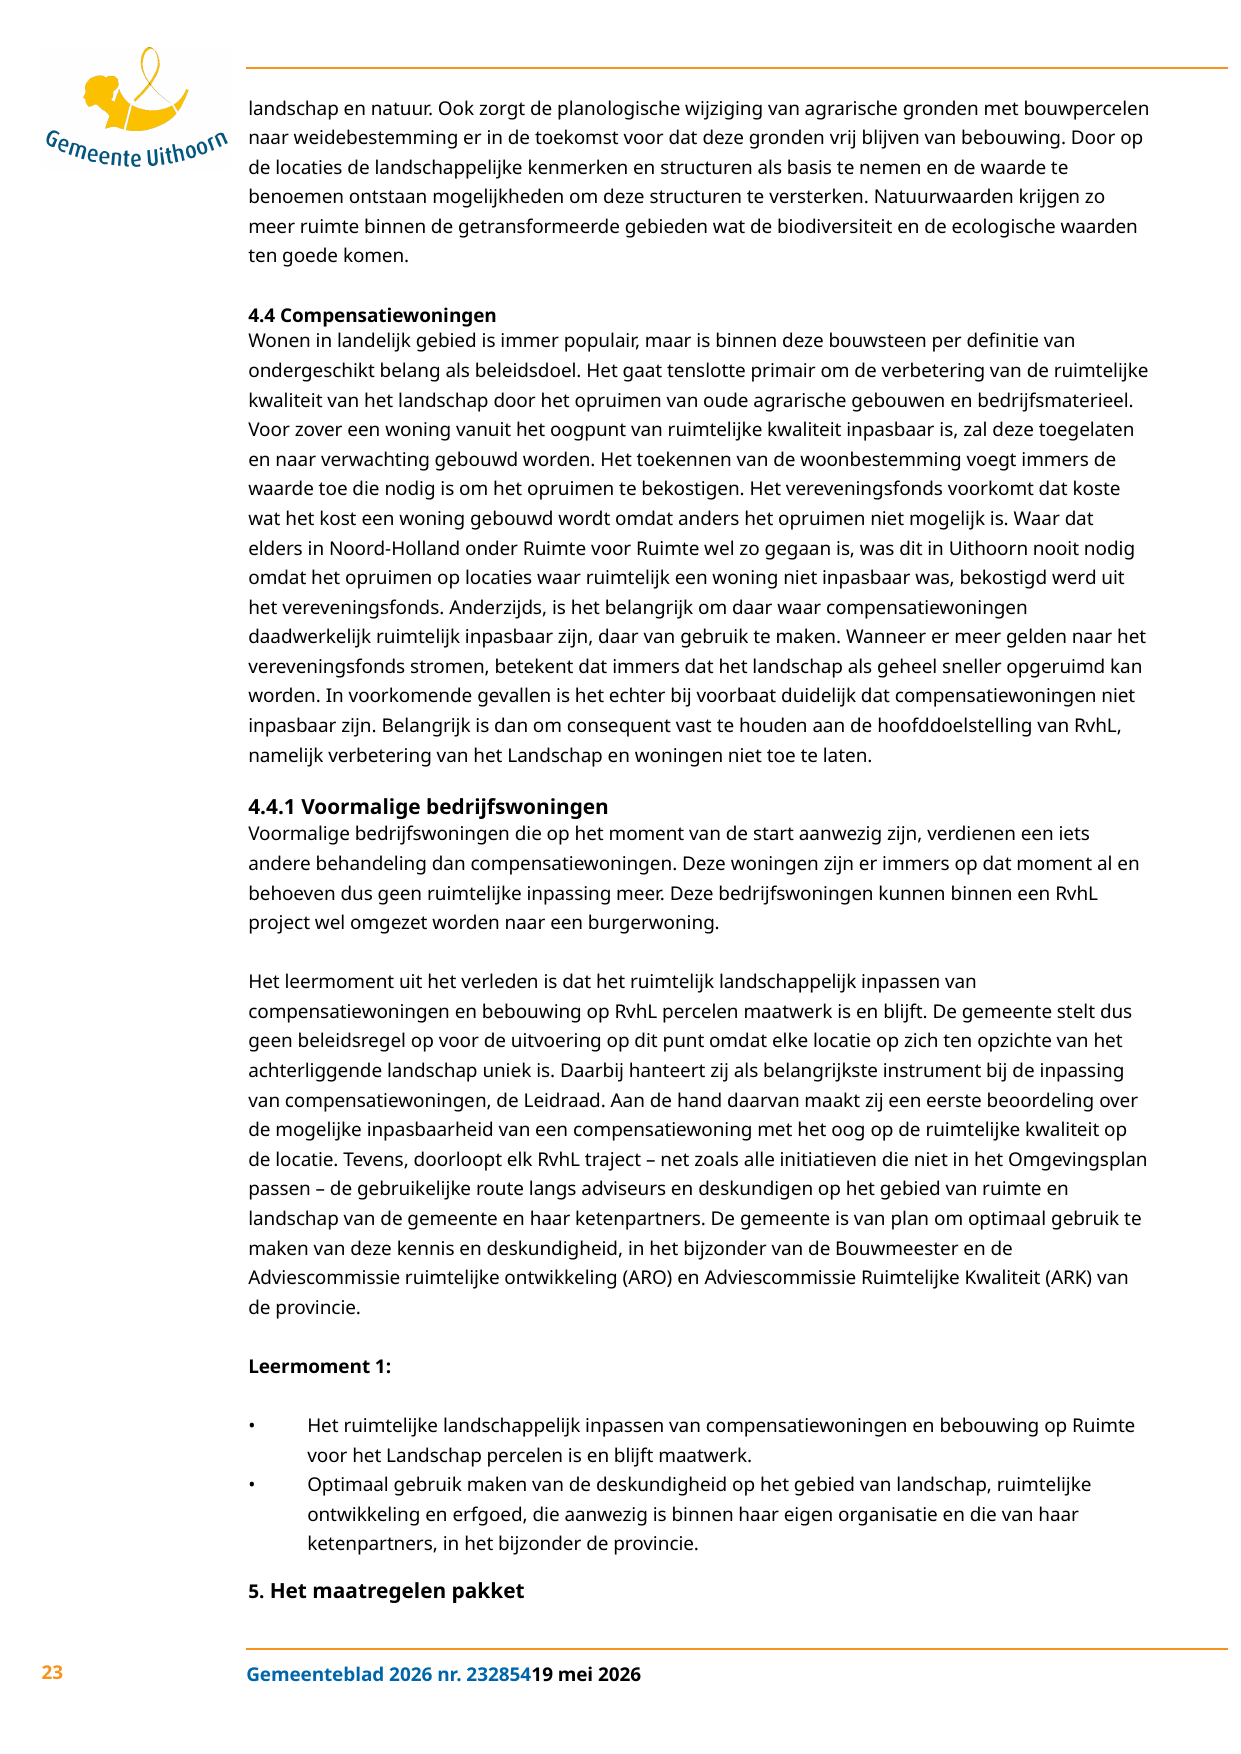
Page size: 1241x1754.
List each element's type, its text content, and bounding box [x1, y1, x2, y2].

text Voormalige bedrijfswoningen die op het moment van de start aanwezig zijn, verdienen een iets andere behandeling dan compensatiewoningen. Deze woningen zijn er immers op dat moment al en behoeven dus geen ruimtelijke inpassing meer. Deze bedrijfswoningen kunnen binnen een RvhL project wel omgezet worden naar een burgerwoning. [248, 821, 1152, 935]
text 5. Het maatregelen pakket [248, 1576, 1152, 1605]
list Het ruimtelijke landschappelijk inpassen van compensatiewoningen en bebouwing op Ruimte voor het Landschap percelen is en blijft maatwerk. [248, 1412, 1152, 1468]
text 4.4.1 Voormalige bedrijfswoningen [248, 792, 1152, 821]
text Wonen in landelijk gebied is immer populair, maar is binnen deze bouwsteen per definitie van ondergeschikt belang als beleidsdoel. Het gaat tenslotte primair om de verbetering van de ruimtelijke kwaliteit van het landschap door het opruimen van oude agrarische gebouwen en bedrijfsmaterieel. Voor zover een woning vanuit het oogpunt van ruimtelijke kwaliteit inpasbaar is, zal deze toegelaten en naar verwachting gebouwd worden. Het toekennen van de woonbestemming voegt immers de waarde toe die nodig is om het opruimen te bekostigen. Het vereveningsfonds voorkomt dat koste wat het kost een woning gebouwd wordt omdat anders het opruimen niet mogelijk is. Waar dat elders in Noord-Holland onder Ruimte voor Ruimte wel zo gegaan is, was dit in Uithoorn nooit nodig omdat het opruimen op locaties waar ruimtelijk een woning niet inpasbaar was, bekostigd werd uit het vereveningsfonds. Anderzijds, is het belangrijk om daar waar compensatiewoningen daadwerkelijk ruimtelijk inpasbaar zijn, daar van gebruik te maken. Wanneer er meer gelden naar het vereveningsfonds stromen, betekent dat immers dat het landschap als geheel sneller opgeruimd kan worden. In voorkomende gevallen is het echter bij voorbaat duidelijk dat compensatiewoningen niet inpasbaar zijn. Belangrijk is dan om consequent vast te houden aan de hoofddoelstelling van RvhL, namelijk verbetering van het Landschap en woningen niet toe te laten. [248, 328, 1152, 767]
text Leermoment 1: [248, 1353, 1152, 1379]
list Optimaal gebruik maken van de deskundigheid op het gebied van landschap, ruimtelijke ontwikkeling en erfgoed, die aanwezig is binnen haar eigen organisatie en die van haar ketenpartners, in het bijzonder de provincie. [248, 1471, 1152, 1556]
picture [41, 47, 231, 172]
text 4.4 Compensatiewoningen [248, 302, 1152, 328]
text landschap en natuur. Ook zorgt de planologische wijziging van agrarische gronden met bouwpercelen naar weidebestemming er in de toekomst voor dat deze gronden vrij blijven van bebouwing. Door op de locaties de landschappelijke kenmerken en structuren als basis te nemen en de waarde te benoemen ontstaan mogelijkheden om deze structuren te versterken. Natuurwaarden krijgen zo meer ruimte binnen de getransformeerde gebieden wat de biodiversiteit en de ecologische waarden ten goede komen. [248, 95, 1152, 268]
text Het leermoment uit het verleden is dat het ruimtelijk landschappelijk inpassen van compensatiewoningen en bebouwing op RvhL percelen maatwerk is en blijft. De gemeente stelt dus geen beleidsregel op voor de uitvoering op dit punt omdat elke locatie op zich ten opzichte van het achterliggende landschap uniek is. Daarbij hanteert zij als belangrijkste instrument bij de inpassing van compensatiewoningen, de Leidraad. Aan de hand daarvan maakt zij een eerste beoordeling over de mogelijke inpasbaarheid van een compensatiewoning met het oog op de ruimtelijke kwaliteit op de locatie. Tevens, doorloopt elk RvhL traject – net zoals alle initiatieven die niet in het Omgevingsplan passen – de gebruikelijke route langs adviseurs en deskundigen op het gebied van ruimte en landschap van de gemeente en haar ketenpartners. De gemeente is van plan om optimaal gebruik te maken van deze kennis en deskundigheid, in het bijzonder van de Bouwmeester en de Adviescommissie ruimtelijke ontwikkeling (ARO) en Adviescommissie Ruimtelijke Kwaliteit (ARK) van de provincie. [248, 968, 1152, 1320]
